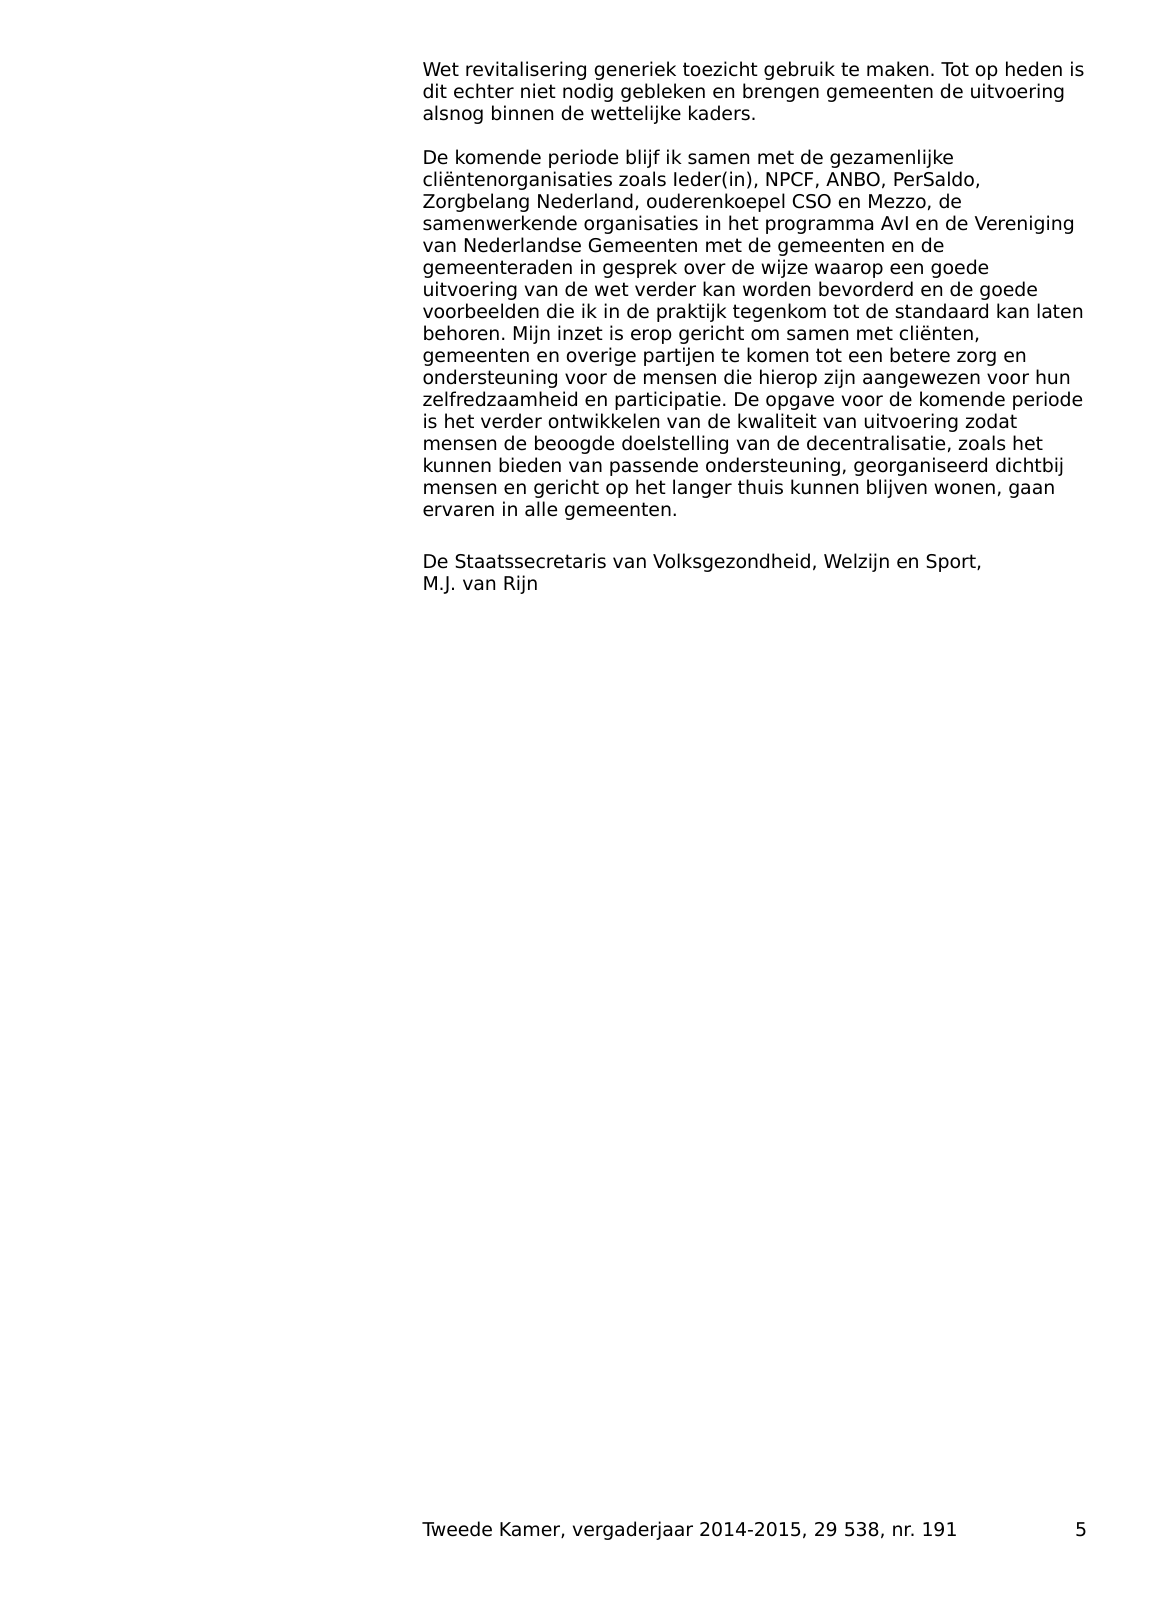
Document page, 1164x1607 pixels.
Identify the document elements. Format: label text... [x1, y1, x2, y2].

text De Staatssecretaris van Volksgezondheid, Welzijn en Sport, M.J. van Rijn [422, 551, 1087, 595]
text Wet revitalisering generiek toezicht gebruik te maken. Tot op heden is dit echter niet nodig gebleken en brengen gemeenten de uitvoering alsnog binnen de wettelijke kaders. [422, 59, 1087, 125]
text De komende periode blijf ik samen met de gezamenlijke cliëntenorganisaties zoals Ieder(in), NPCF, ANBO, PerSaldo, Zorgbelang Nederland, ouderenkoepel CSO en Mezzo, de samenwerkende organisaties in het programma AvI en de Vereniging van Nederlandse Gemeenten met de gemeenten en de gemeenteraden in gesprek over de wijze waarop een goede uitvoering van de wet verder kan worden bevorderd en de goede voorbeelden die ik in de praktijk tegenkom tot de standaard kan laten behoren. Mijn inzet is erop gericht om samen met cliënten, gemeenten en overige partijen te komen tot een betere zorg en ondersteuning voor de mensen die hierop zijn aangewezen voor hun zelfredzaamheid en participatie. De opgave voor de komende periode is het verder ontwikkelen van de kwaliteit van uitvoering zodat mensen de beoogde doelstelling van de decentralisatie, zoals het kunnen bieden van passende ondersteuning, georganiseerd dichtbij mensen en gericht op het langer thuis kunnen blijven wonen, gaan ervaren in alle gemeenten. [422, 147, 1087, 521]
